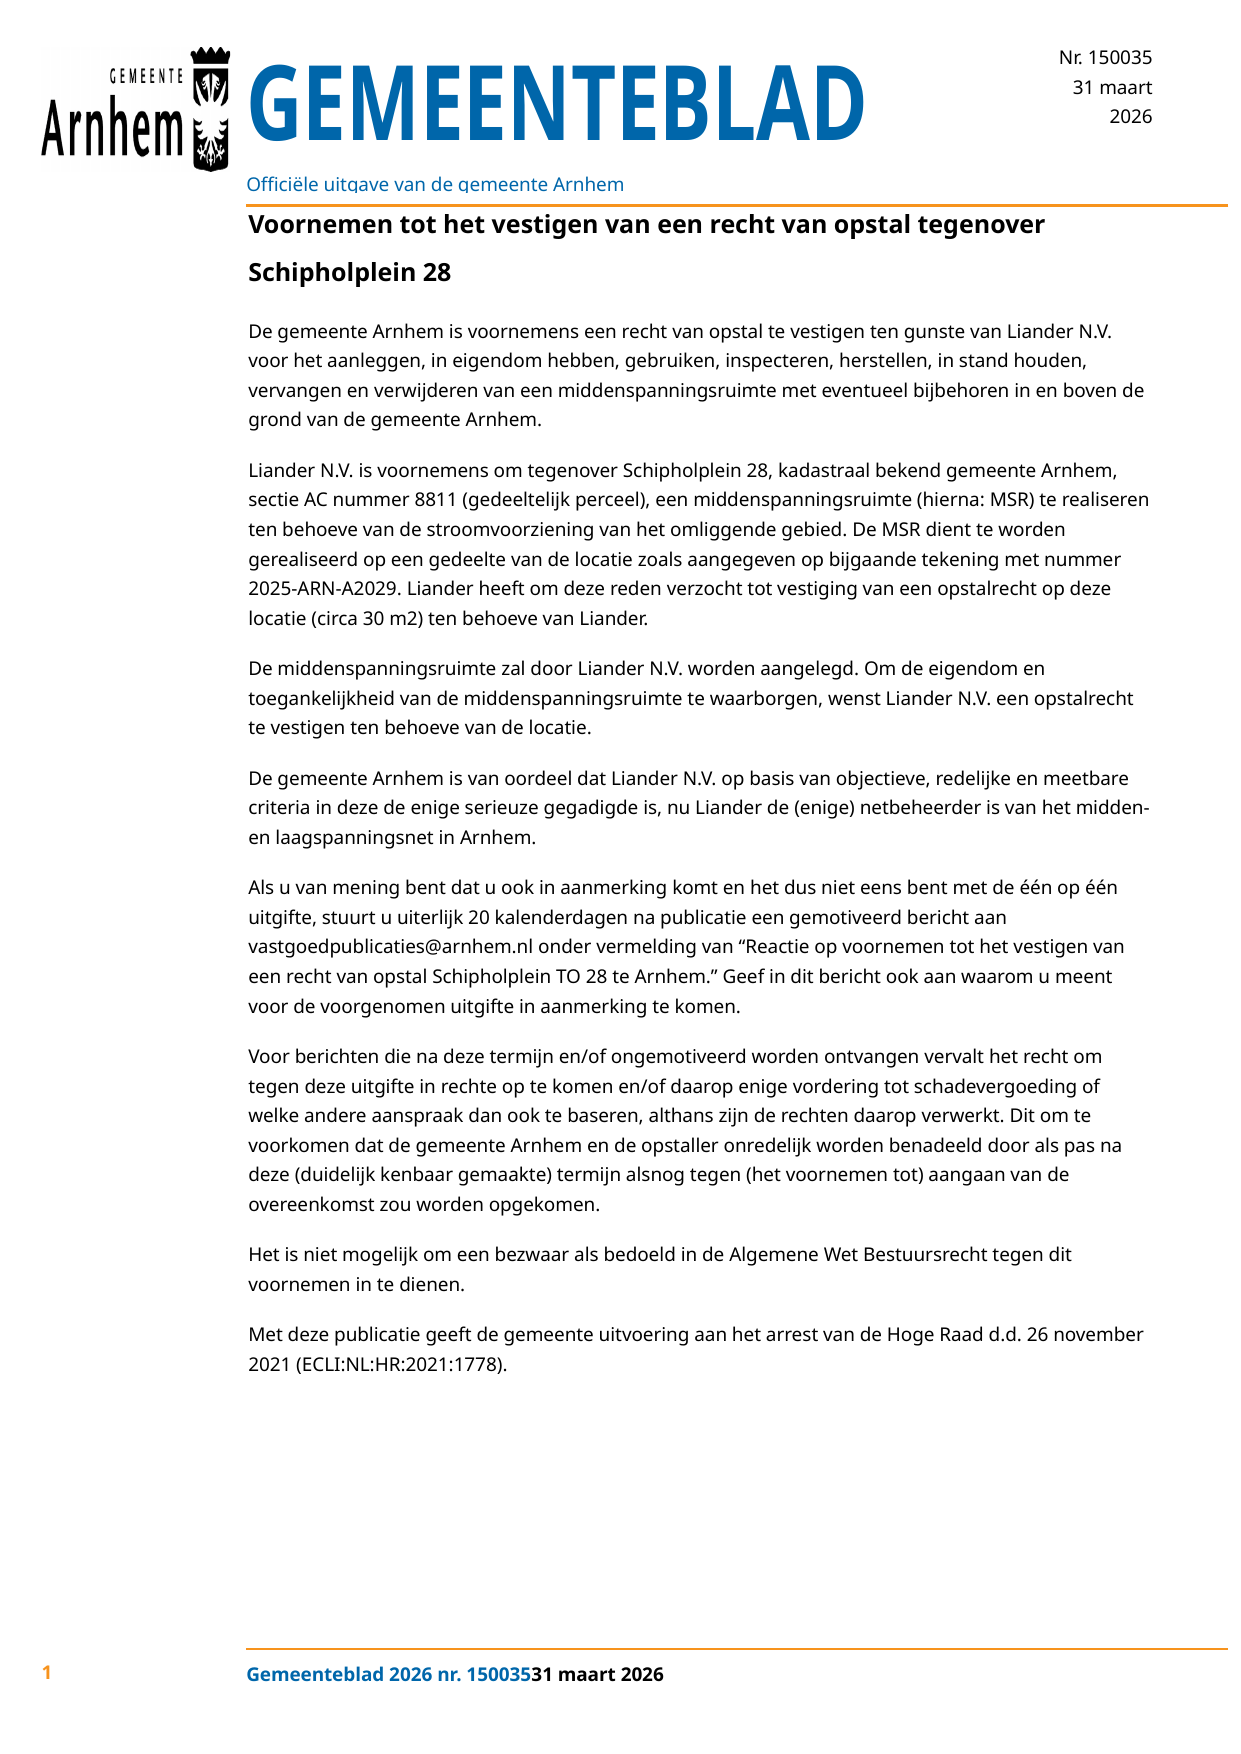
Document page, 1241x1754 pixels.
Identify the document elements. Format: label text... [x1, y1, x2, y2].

text Het is niet mogelijk om een bezwaar als bedoeld in de Algemene Wet Bestuursrecht tegen dit voornemen in te dienen. [248, 1242, 1152, 1297]
text De gemeente Arnhem is van oordeel dat Liander N.V. op basis van objectieve, redelijke en meetbare criteria in deze de enige serieuze gegadigde is, nu Liander de (enige) netbeheerder is van het midden- en laagspanningsnet in Arnhem. [248, 765, 1152, 850]
text De gemeente Arnhem is voornemens een recht van opstal te vestigen ten gunste van Liander N.V. voor het aanleggen, in eigendom hebben, gebruiken, inspecteren, herstellen, in stand houden, vervangen en verwijderen van een middenspanningsruimte met eventueel bijbehoren in en boven de grond van de gemeente Arnhem. [248, 318, 1152, 432]
text Als u van mening bent dat u ook in aanmerking komt en het dus niet eens bent met de één op één uitgifte, stuurt u uiterlijk 20 kalenderdagen na publicatie een gemotiveerd bericht aan vastgoedpublicaties@arnhem.nl onder vermelding van “Reactie op voornemen tot het vestigen van een recht van opstal Schipholplein TO 28 te Arnhem.” Geef in dit bericht ook aan waarom u meent voor de voorgenomen uitgifte in aanmerking te komen. [248, 874, 1152, 1019]
text Voor berichten die na deze termijn en/of ongemotiveerd worden ontvangen vervalt het recht om tegen deze uitgifte in rechte op te komen en/of daarop enige vordering tot schadevergoeding of welke andere aanspraak dan ook te baseren, althans zijn de rechten daarop verwerkt. Dit om te voorkomen dat de gemeente Arnhem en de opstaller onredelijk worden benadeeld door als pas na deze (duidelijk kenbaar gemaakte) termijn alsnog tegen (het voornemen tot) aangaan van de overeenkomst zou worden opgekomen. [248, 1043, 1152, 1217]
text De middenspanningsruimte zal door Liander N.V. worden aangelegd. Om de eigendom en toegankelijkheid van de middenspanningsruimte te waarborgen, wenst Liander N.V. een opstalrecht te vestigen ten behoeve van de locatie. [248, 655, 1152, 740]
text Liander N.V. is voornemens om tegenover Schipholplein 28, kadastraal bekend gemeente Arnhem, sectie AC nummer 8811 (gedeeltelijk perceel), een middenspanningsruimte (hierna: MSR) te realiseren ten behoeve van de stroomvoorziening van het omliggende gebied. De MSR dient te worden gerealiseerd op een gedeelte van de locatie zoals aangegeven op bijgaande tekening met nummer 2025-ARN-A2029. Liander heeft om deze reden verzocht tot vestiging van een opstalrecht op deze locatie (circa 30 m2) ten behoeve van Liander. [248, 457, 1152, 631]
picture [41, 47, 231, 172]
text Met deze publicatie geeft de gemeente uitvoering aan het arrest van de Hoge Raad d.d. 26 november 2021 (ECLI:NL:HR:2021:1778). [248, 1322, 1152, 1377]
text Voornemen tot het vestigen van een recht van opstal tegenover Schipholplein 28 [248, 207, 1152, 288]
